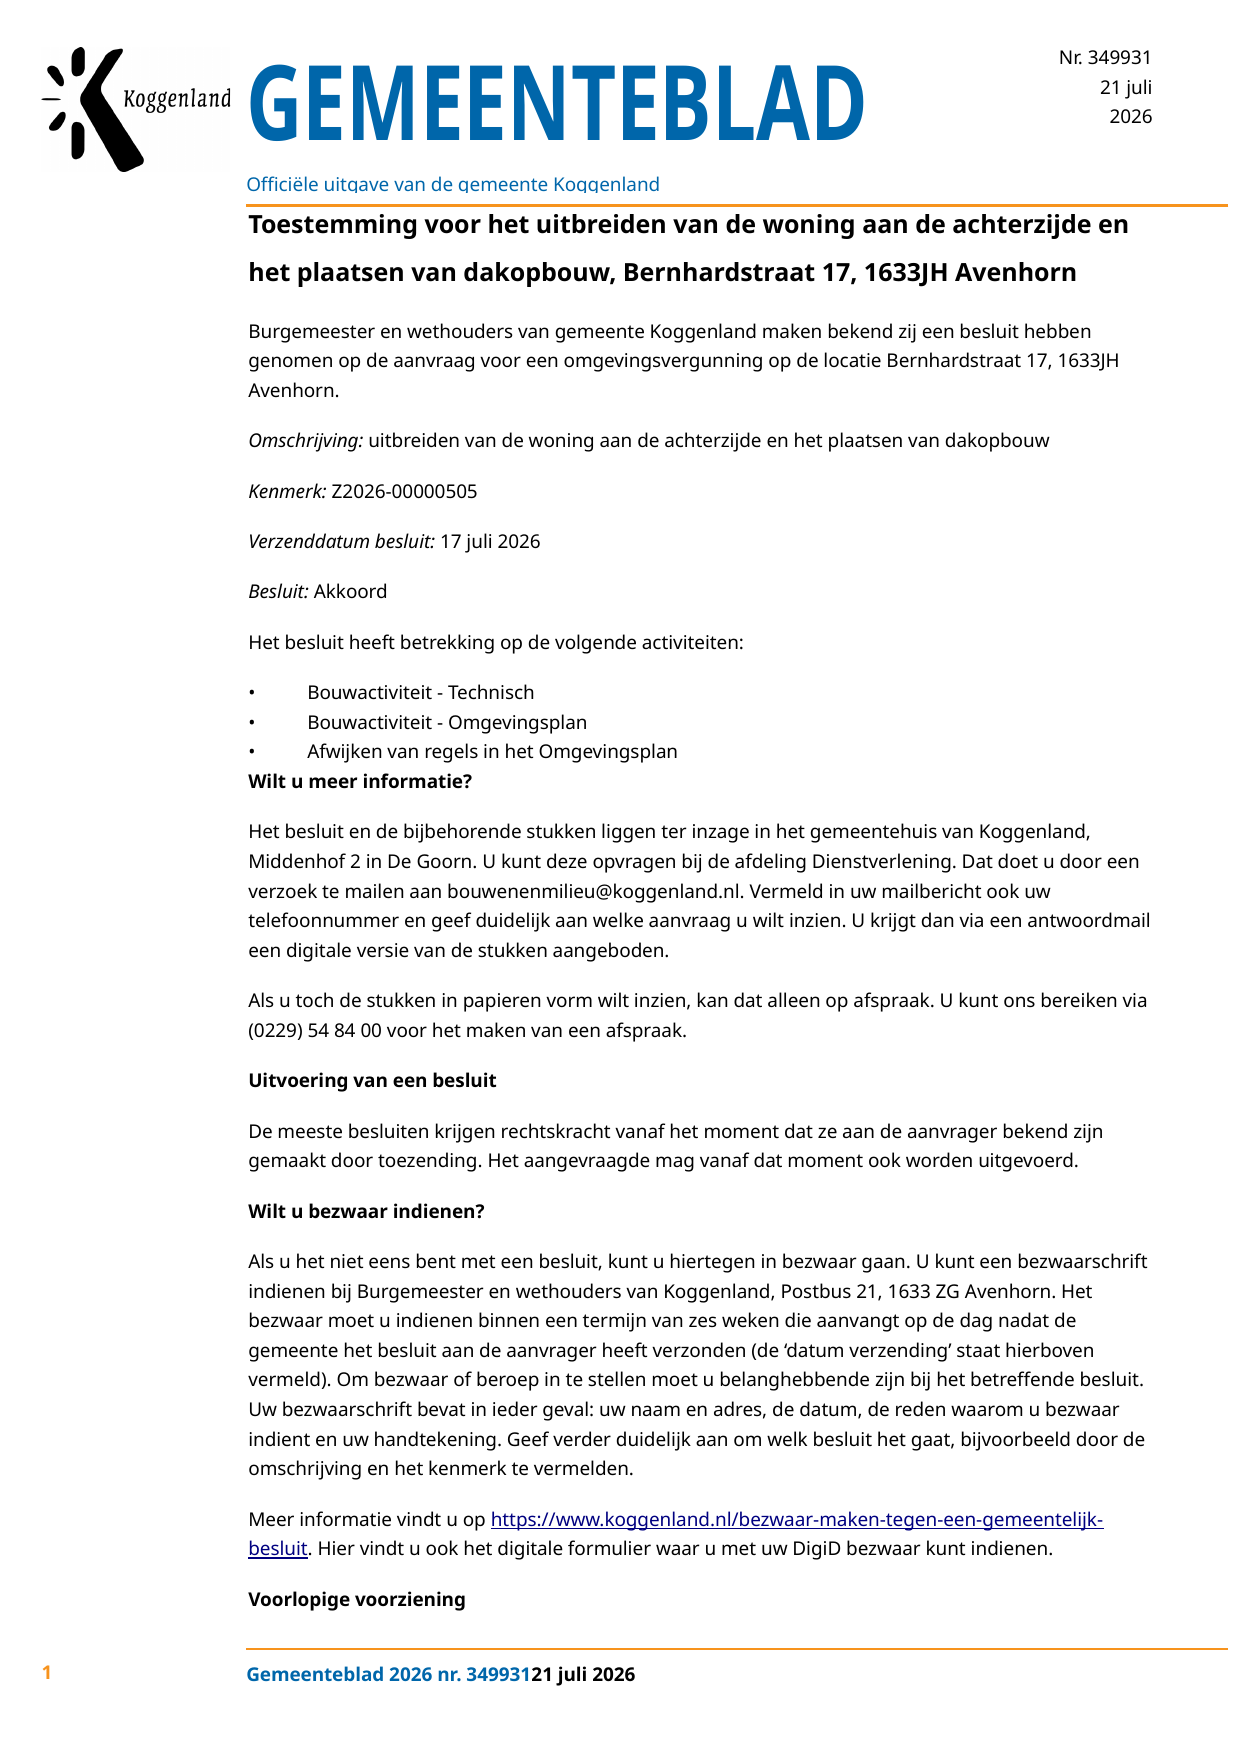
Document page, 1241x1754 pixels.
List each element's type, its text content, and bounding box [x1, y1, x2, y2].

list Bouwactiviteit - Omgevingsplan [248, 709, 1152, 735]
text Als u toch de stukken in papieren vorm wilt inzien, kan dat alleen op afspraak. U kunt ons bereiken via (0229) 54 84 00 voor het maken van een afspraak. [248, 987, 1152, 1043]
text Toestemming voor het uitbreiden van de woning aan de achterzijde en het plaatsen van dakopbouw, Bernhardstraat 17, 1633JH Avenhorn [248, 207, 1152, 288]
text De meeste besluiten krijgen rechtskracht vanaf het moment dat ze aan de aanvrager bekend zijn gemaakt door toezending. Het aangevraagde mag vanaf dat moment ook worden uitgevoerd. [248, 1118, 1152, 1173]
list Afwijken van regels in het Omgevingsplan [248, 739, 1152, 764]
text Voorlopige voorziening [248, 1586, 1152, 1612]
text Burgemeester en wethouders van gemeente Koggenland maken bekend zij een besluit hebben genomen op de aanvraag voor een omgevingsvergunning op de locatie Bernhardstraat 17, 1633JH Avenhorn. [248, 318, 1152, 403]
list Bouwactiviteit - Technisch [248, 679, 1152, 705]
text Wilt u meer informatie? [248, 768, 1152, 794]
text Het besluit heeft betrekking op de volgende activiteiten: [248, 629, 1152, 655]
text Als u het niet eens bent met een besluit, kunt u hiertegen in bezwaar gaan. U kunt een bezwaarschrift indienen bij Burgemeester en wethouders van Koggenland, Postbus 21, 1633 ZG Avenhorn. Het bezwaar moet u indienen binnen een termijn van zes weken die aanvangt op de dag nadat de gemeente het besluit aan de aanvrager heeft verzonden (de ‘datum verzending’ staat hierboven vermeld). Om bezwaar of beroep in te stellen moet u belanghebbende zijn bij het betreffende besluit. Uw bezwaarschrift bevat in ieder geval: uw naam en adres, de datum, de reden waarom u bezwaar indient en uw handtekening. Geef verder duidelijk aan om welk besluit het gaat, bijvoorbeeld door de omschrijving en het kenmerk te vermelden. [248, 1248, 1152, 1481]
text Besluit: Akkoord [248, 579, 1152, 604]
text Omschrijving: uitbreiden van de woning aan de achterzijde en het plaatsen van dakopbouw [248, 427, 1152, 453]
text Verzenddatum besluit: 17 juli 2026 [248, 528, 1152, 554]
text Kenmerk: Z2026-00000505 [248, 478, 1152, 504]
text Uitvoering van een besluit [248, 1067, 1152, 1093]
text Wilt u bezwaar indienen? [248, 1198, 1152, 1224]
text Meer informatie vindt u op https://www.koggenland.nl/bezwaar-maken-tegen-een-gemeentelijk-besluit. Hier vindt u ook het digitale formulier waar u met uw DigiD bezwaar kunt indienen. [248, 1506, 1152, 1561]
text Het besluit en de bijbehorende stukken liggen ter inzage in het gemeentehuis van Koggenland, Middenhof 2 in De Goorn. U kunt deze opvragen bij de afdeling Dienstverlening. Dat doet u door een verzoek te mailen aan bouwenenmilieu@koggenland.nl. Vermeld in uw mailbericht ook uw telefoonnummer en geef duidelijk aan welke aanvraag u wilt inzien. U krijgt dan via een antwoordmail een digitale versie van de stukken aangeboden. [248, 819, 1152, 963]
picture [41, 47, 231, 172]
